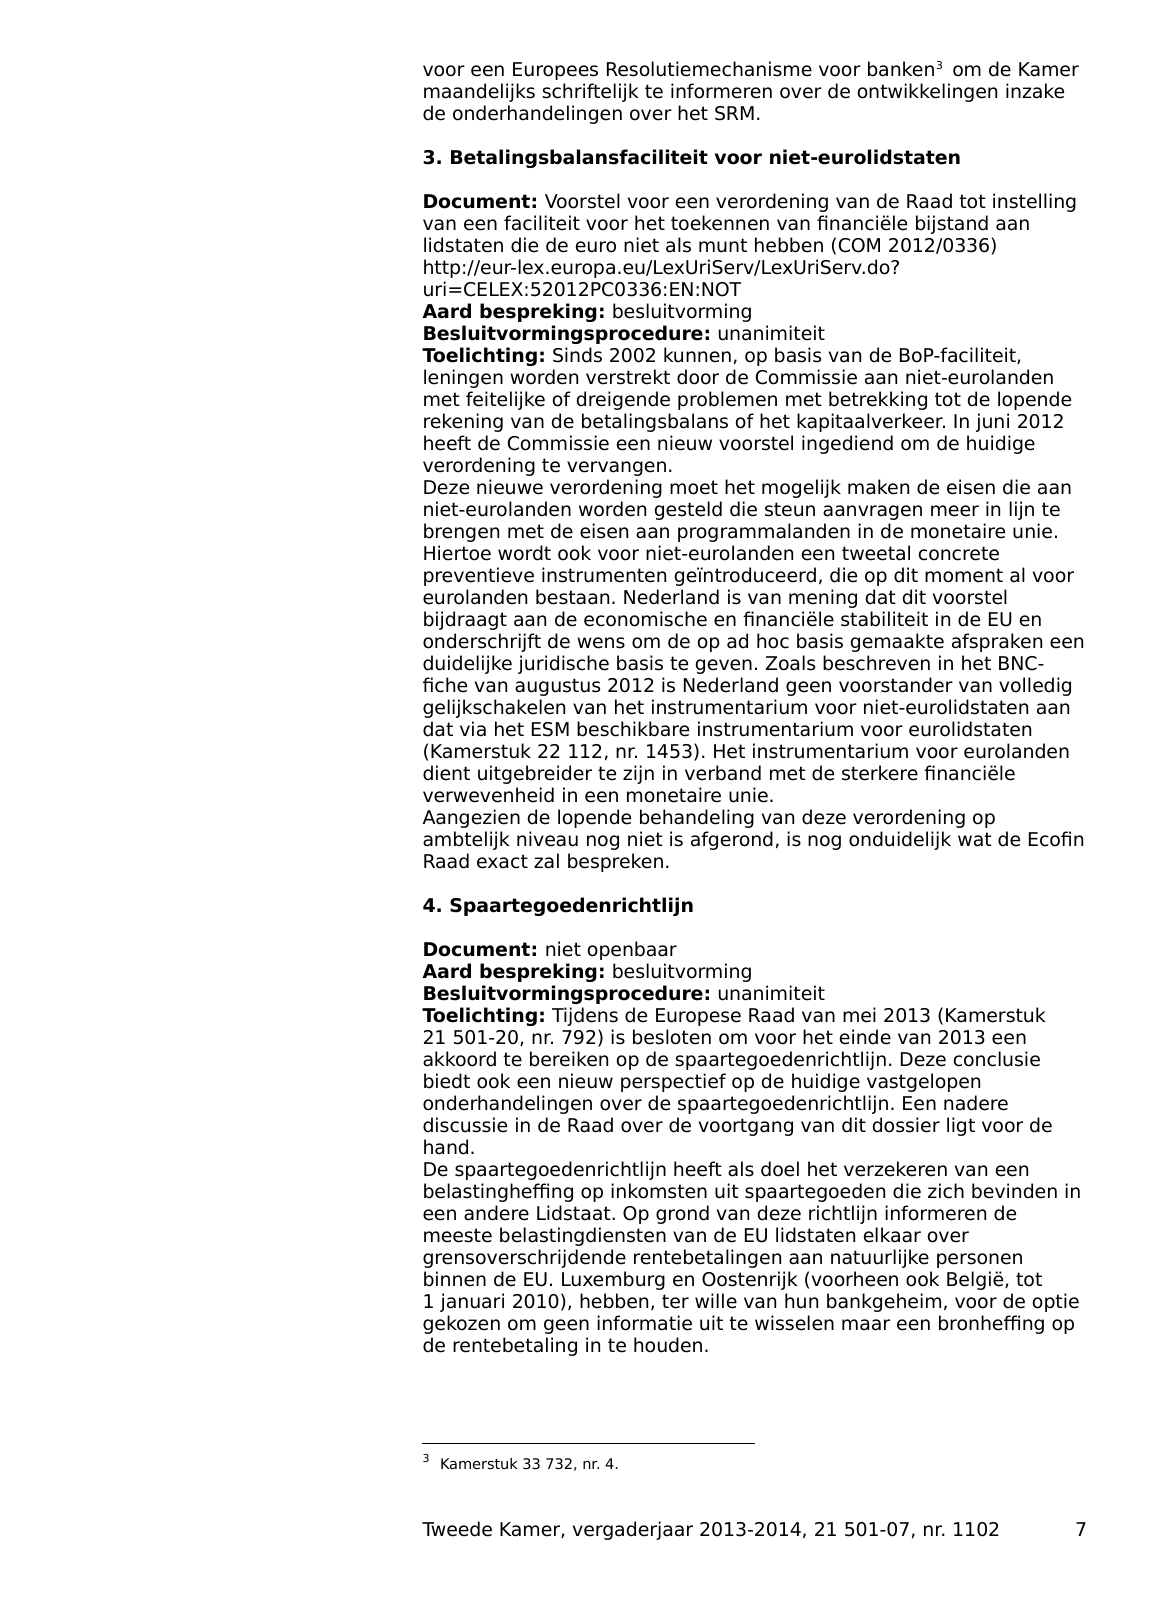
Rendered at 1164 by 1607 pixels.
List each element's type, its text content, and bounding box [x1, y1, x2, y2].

text Kamerstuk 33 732, nr. 4. [422, 1452, 1087, 1474]
text Besluitvormingsprocedure: unanimiteit [422, 323, 1087, 345]
text Toelichting: Sinds 2002 kunnen, op basis van de BoP-faciliteit, leningen worden verstrekt door de Commissie aan niet-eurolanden met feitelijke of dreigende problemen met betrekking tot de lopende rekening van de betalingsbalans of het kapitaalverkeer. In juni 2012 heeft de Commissie een nieuw voorstel ingediend om de huidige verordening te vervangen. [422, 345, 1087, 477]
text Deze nieuwe verordening moet het mogelijk maken de eisen die aan niet-eurolanden worden gesteld die steun aanvragen meer in lijn te brengen met de eisen aan programmalanden in de monetaire unie. Hiertoe wordt ook voor niet-eurolanden een tweetal concrete preventieve instrumenten geïntroduceerd, die op dit moment al voor eurolanden bestaan. Nederland is van mening dat dit voorstel bijdraagt aan de economische en financiële stabiliteit in de EU en onderschrijft de wens om de op ad hoc basis gemaakte afspraken een duidelijke juridische basis te geven. Zoals beschreven in het BNC-fiche van augustus 2012 is Nederland geen voorstander van volledig gelijkschakelen van het instrumentarium voor niet-eurolidstaten aan dat via het ESM beschikbare instrumentarium voor eurolidstaten (Kamerstuk 22 112, nr. 1453). Het instrumentarium voor eurolanden dient uitgebreider te zijn in verband met de sterkere financiële verwevenheid in een monetaire unie. [422, 477, 1087, 807]
text Aard bespreking: besluitvorming [422, 961, 1087, 983]
text Toelichting: Tijdens de Europese Raad van mei 2013 (Kamerstuk 21 501-20, nr. 792) is besloten om voor het einde van 2013 een akkoord te bereiken op de spaartegoedenrichtlijn. Deze conclusie biedt ook een nieuw perspectief op de huidige vastgelopen onderhandelingen over de spaartegoedenrichtlijn. Een nadere discussie in de Raad over de voortgang van dit dossier ligt voor de hand. [422, 1005, 1087, 1159]
text http://eur-lex.europa.eu/LexUriServ/LexUriServ.do?uri=CELEX:52012PC0336:EN:NOT [422, 257, 1087, 301]
subtitle 3. Betalingsbalansfaciliteit voor niet-eurolidstaten [422, 147, 1087, 169]
text Aard bespreking: besluitvorming [422, 301, 1087, 323]
text Document: Voorstel voor een verordening van de Raad tot instelling van een faciliteit voor het toekennen van financiële bijstand aan lidstaten die de euro niet als munt hebben (COM 2012/0336) [422, 191, 1087, 257]
text Aangezien de lopende behandeling van deze verordening op ambtelijk niveau nog niet is afgerond, is nog onduidelijk wat de Ecofin Raad exact zal bespreken. [422, 807, 1087, 873]
text voor een Europees Resolutiemechanisme voor banken om de Kamer maandelijks schriftelijk te informeren over de ontwikkelingen inzake de onderhandelingen over het SRM. [422, 59, 1087, 125]
text Besluitvormingsprocedure: unanimiteit [422, 983, 1087, 1005]
text De spaartegoedenrichtlijn heeft als doel het verzekeren van een belastingheffing op inkomsten uit spaartegoeden die zich bevinden in een andere Lidstaat. Op grond van deze richtlijn informeren de meeste belastingdiensten van de EU lidstaten elkaar over grensoverschrijdende rentebetalingen aan natuurlijke personen binnen de EU. Luxemburg en Oostenrijk (voorheen ook België, tot 1 januari 2010), hebben, ter wille van hun bankgeheim, voor de optie gekozen om geen informatie uit te wisselen maar een bronheffing op de rentebetaling in te houden. [422, 1159, 1087, 1357]
subtitle 4. Spaartegoedenrichtlijn [422, 895, 1087, 917]
text Document: niet openbaar [422, 939, 1087, 961]
